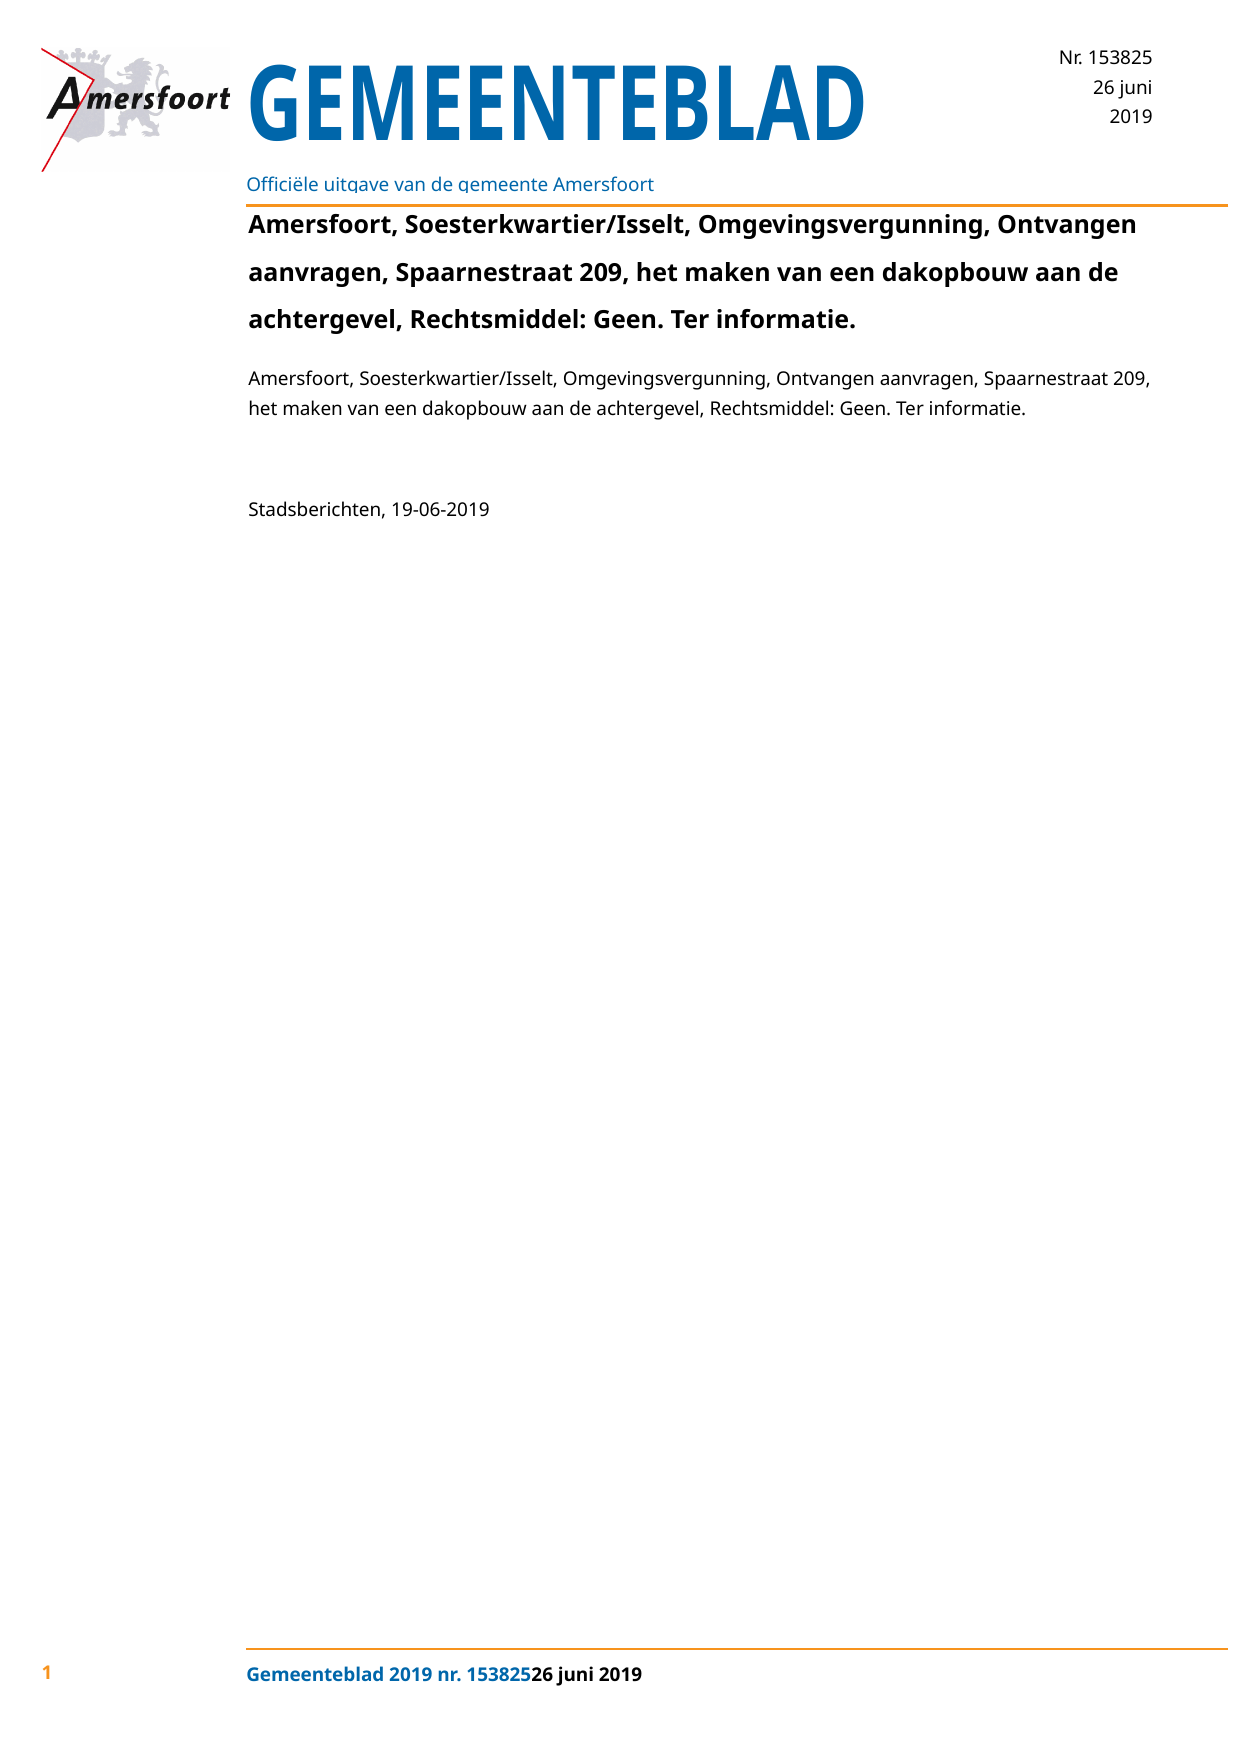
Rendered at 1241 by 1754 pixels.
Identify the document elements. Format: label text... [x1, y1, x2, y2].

text Stadsberichten, 19-06-2019 [248, 496, 1152, 522]
picture [41, 47, 231, 172]
text Amersfoort, Soesterkwartier/Isselt, Omgevingsvergunning, Ontvangen aanvragen, Spaarnestraat 209, het maken van een dakopbouw aan de achtergevel, Rechtsmiddel: Geen. Ter informatie. [248, 366, 1152, 421]
text Amersfoort, Soesterkwartier/Isselt, Omgevingsvergunning, Ontvangen aanvragen, Spaarnestraat 209, het maken van een dakopbouw aan de achtergevel, Rechtsmiddel: Geen. Ter informatie. [248, 207, 1152, 336]
